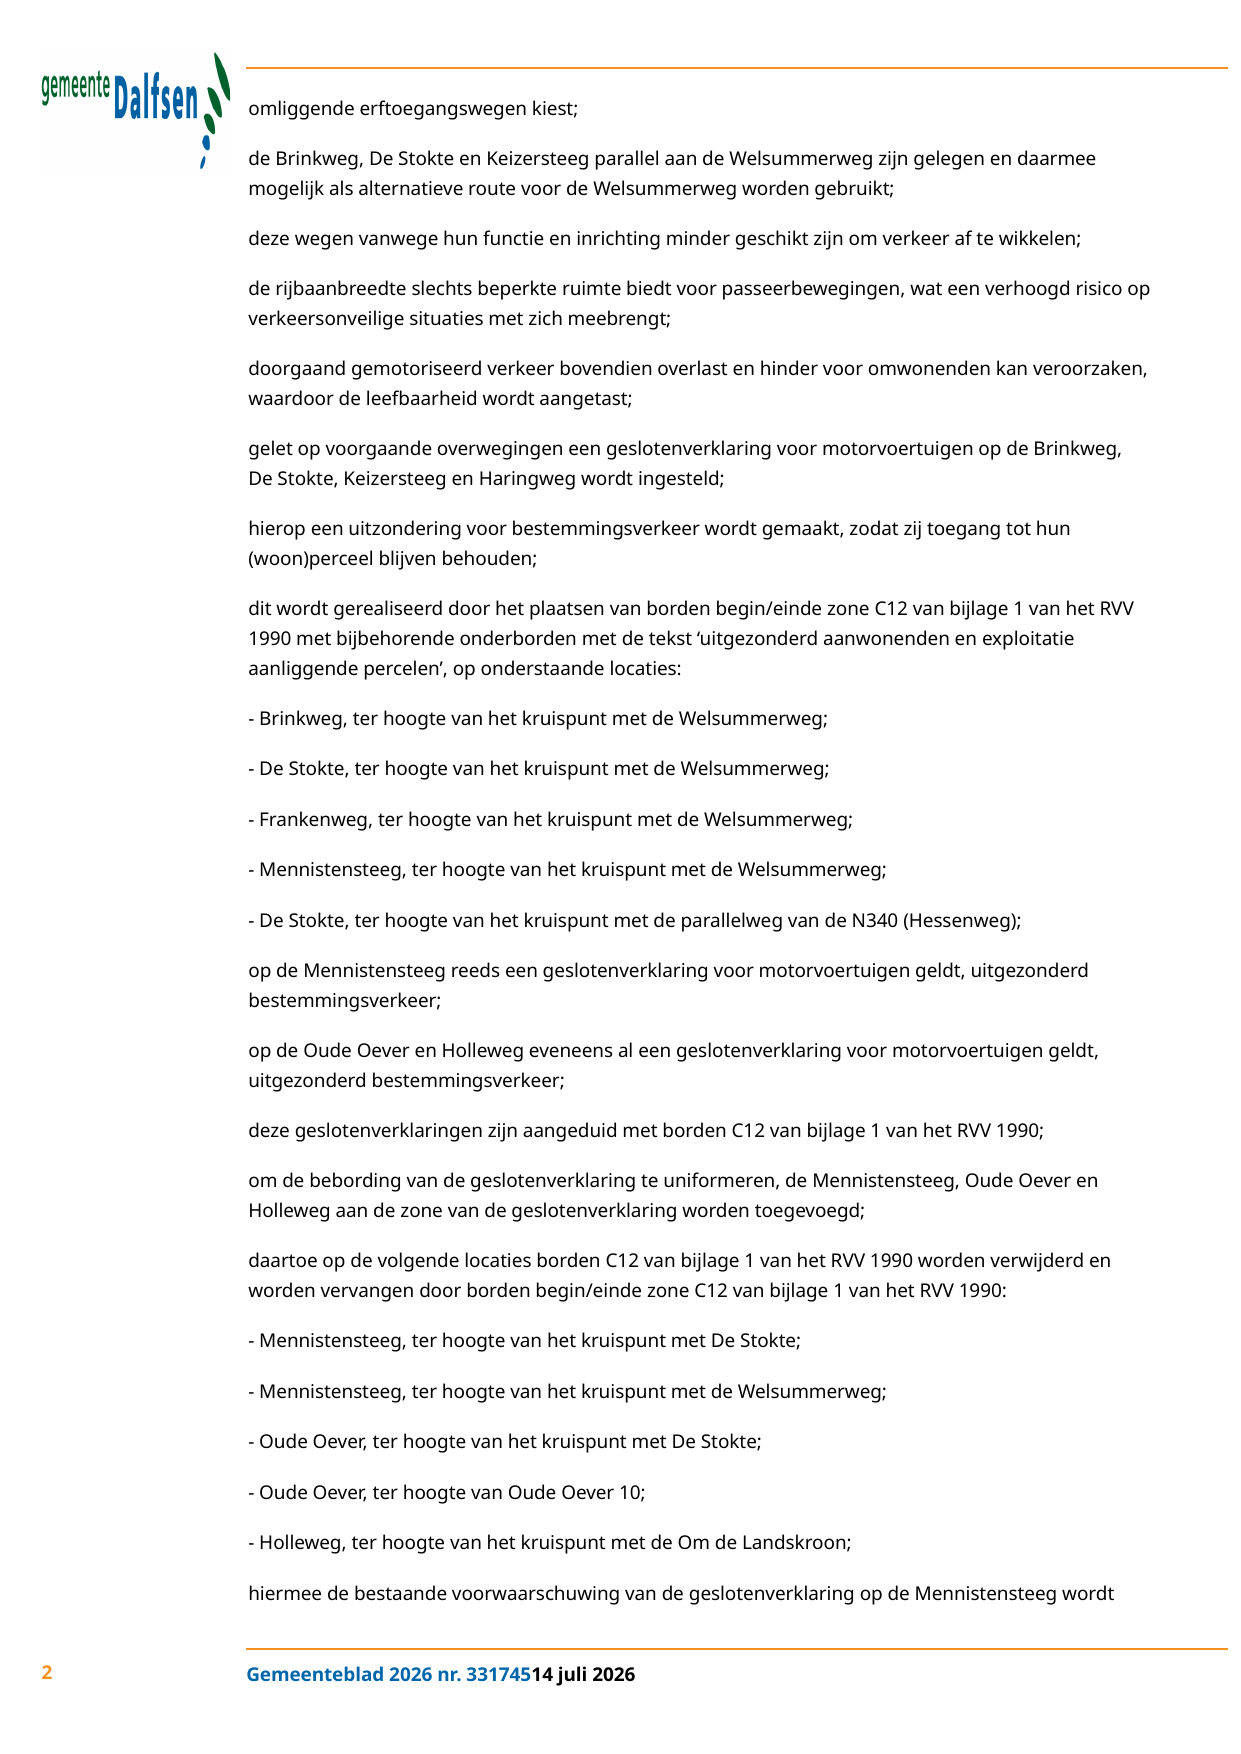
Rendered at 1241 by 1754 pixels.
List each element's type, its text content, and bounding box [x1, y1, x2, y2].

picture [41, 47, 231, 172]
text - Mennistensteeg, ter hoogte van het kruispunt met De Stokte; [248, 1328, 1152, 1353]
text op de Oude Oever en Holleweg eveneens al een geslotenverklaring voor motorvoertuigen geldt, uitgezonderd bestemmingsverkeer; [248, 1037, 1152, 1093]
text - Holleweg, ter hoogte van het kruispunt met de Om de Landskroon; [248, 1529, 1152, 1555]
text op de Mennistensteeg reeds een geslotenverklaring voor motorvoertuigen geldt, uitgezonderd bestemmingsverkeer; [248, 957, 1152, 1013]
text de Brinkweg, De Stokte en Keizersteeg parallel aan de Welsummerweg zijn gelegen en daarmee mogelijk als alternatieve route voor de Welsummerweg worden gebruikt; [248, 145, 1152, 201]
text doorgaand gemotoriseerd verkeer bovendien overlast en hinder voor omwonenden kan veroorzaken, waardoor de leefbaarheid wordt aangetast; [248, 356, 1152, 411]
text gelet op voorgaande overwegingen een geslotenverklaring voor motorvoertuigen op de Brinkweg, De Stokte, Keizersteeg en Haringweg wordt ingesteld; [248, 436, 1152, 491]
text deze geslotenverklaringen zijn aangeduid met borden C12 van bijlage 1 van het RVV 1990; [248, 1117, 1152, 1143]
text deze wegen vanwege hun functie en inrichting minder geschikt zijn om verkeer af te wikkelen; [248, 225, 1152, 251]
text - Frankenweg, ter hoogte van het kruispunt met de Welsummerweg; [248, 806, 1152, 832]
text omliggende erftoegangswegen kiest; [248, 95, 1152, 121]
text de rijbaanbreedte slechts beperkte ruimte biedt voor passeerbewegingen, wat een verhoogd risico op verkeersonveilige situaties met zich meebrengt; [248, 276, 1152, 331]
text - Brinkweg, ter hoogte van het kruispunt met de Welsummerweg; [248, 705, 1152, 731]
text daartoe op de volgende locaties borden C12 van bijlage 1 van het RVV 1990 worden verwijderd en worden vervangen door borden begin/einde zone C12 van bijlage 1 van het RVV 1990: [248, 1248, 1152, 1303]
text - Mennistensteeg, ter hoogte van het kruispunt met de Welsummerweg; [248, 856, 1152, 882]
text - De Stokte, ter hoogte van het kruispunt met de Welsummerweg; [248, 756, 1152, 781]
text - Mennistensteeg, ter hoogte van het kruispunt met de Welsummerweg; [248, 1378, 1152, 1404]
text om de bebording van de geslotenverklaring te uniformeren, de Mennistensteeg, Oude Oever en Holleweg aan de zone van de geslotenverklaring worden toegevoegd; [248, 1168, 1152, 1223]
text hierop een uitzondering voor bestemmingsverkeer wordt gemaakt, zodat zij toegang tot hun (woon)perceel blijven behouden; [248, 516, 1152, 571]
text - Oude Oever, ter hoogte van het kruispunt met De Stokte; [248, 1428, 1152, 1454]
text - De Stokte, ter hoogte van het kruispunt met de parallelweg van de N340 (Hessenweg); [248, 907, 1152, 933]
text - Oude Oever, ter hoogte van Oude Oever 10; [248, 1479, 1152, 1505]
text hiermee de bestaande voorwaarschuwing van de geslotenverklaring op de Mennistensteeg wordt [248, 1580, 1152, 1606]
text dit wordt gerealiseerd door het plaatsen van borden begin/einde zone C12 van bijlage 1 van het RVV 1990 met bijbehorende onderborden met de tekst ‘uitgezonderd aanwonenden en exploitatie aanliggende percelen’, op onderstaande locaties: [248, 596, 1152, 681]
